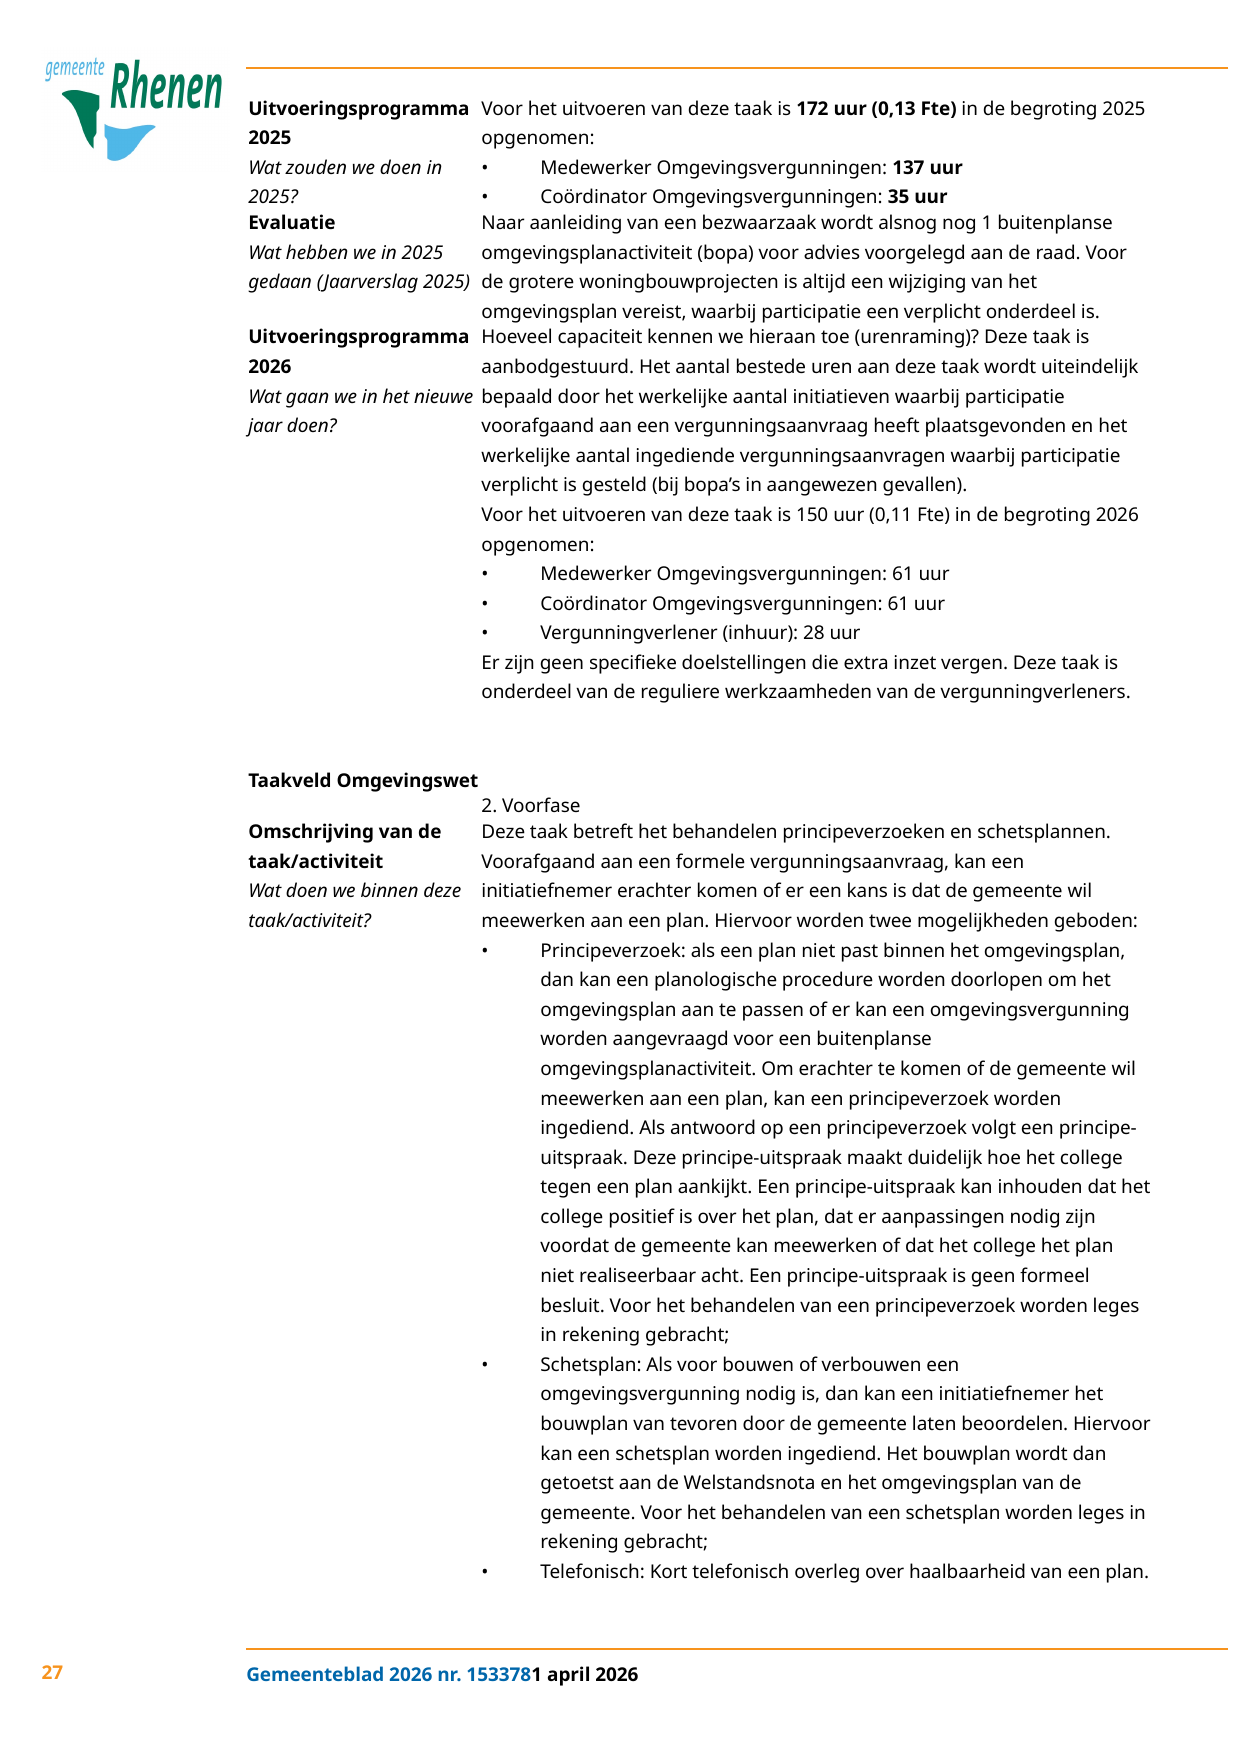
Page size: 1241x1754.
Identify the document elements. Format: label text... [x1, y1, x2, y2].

table_cell Omschrijving van de taak/activiteit Wat doen we binnen deze taak/activiteit? [248, 819, 481, 1584]
table_header Taakveld Omgevingswet [248, 767, 1152, 793]
picture [41, 47, 231, 172]
table_cell Deze taak betreft het behandelen principeverzoeken en schetsplannen. Voorafgaand aan een formele vergunningsaanvraag, kan een initiatiefnemer erachter komen of er een kans is dat de gemeente wil meewerken aan een plan. Hiervoor worden twee mogelijkheden geboden: Principeverzoek: als een plan niet past binnen het omgevingsplan, dan kan een planologische procedure worden doorlopen om het omgevingsplan aan te passen of er kan een omgevingsvergunning worden aangevraagd voor een buitenplanse omgevingsplanactiviteit. Om erachter te komen of de gemeente wil meewerken aan een plan, kan een principeverzoek worden ingediend. Als antwoord op een principeverzoek volgt een principe-uitspraak. Deze principe-uitspraak maakt duidelijk hoe het college tegen een plan aankijkt. Een principe-uitspraak kan inhouden dat het college positief is over het plan, dat er aanpassingen nodig zijn voordat de gemeente kan meewerken of dat het college het plan niet realiseerbaar acht. Een principe-uitspraak is geen formeel besluit. Voor het behandelen van een principeverzoek worden leges in rekening gebracht; Schetsplan: Als voor bouwen of verbouwen een omgevingsvergunning nodig is, dan kan een initiatiefnemer het bouwplan van tevoren door de gemeente laten beoordelen. Hiervoor kan een schetsplan worden ingediend. Het bouwplan wordt dan getoetst aan de Welstandsnota en het omgevingsplan van de gemeente. Voor het behandelen van een schetsplan worden leges in rekening gebracht; Telefonisch: Kort telefonisch overleg over haalbaarheid van een plan. [481, 819, 1152, 1584]
table_cell Voor het uitvoeren van deze taak is 172 uur (0,13 Fte) in de begroting 2025 opgenomen: Medewerker Omgevingsvergunningen: 137 uur Coördinator Omgevingsvergunningen: 35 uur [481, 95, 1152, 209]
table_cell Uitvoeringsprogramma 2025 Wat zouden we doen in 2025? [248, 95, 481, 209]
table_cell Hoeveel capaciteit kennen we hieraan toe (urenraming)? Deze taak is aanbodgestuurd. Het aantal bestede uren aan deze taak wordt uiteindelijk bepaald door het werkelijke aantal initiatieven waarbij participatie voorafgaand aan een vergunningsaanvraag heeft plaatsgevonden en het werkelijke aantal ingediende vergunningsaanvragen waarbij participatie verplicht is gesteld (bij bopa’s in aangewezen gevallen). Voor het uitvoeren van deze taak is 150 uur (0,11 Fte) in de begroting 2026 opgenomen: Medewerker Omgevingsvergunningen: 61 uur Coördinator Omgevingsvergunningen: 61 uur Vergunningverlener (inhuur): 28 uur Er zijn geen specifieke doelstellingen die extra inzet vergen. Deze taak is onderdeel van de reguliere werkzaamheden van de vergunningverleners. [481, 324, 1152, 734]
table_cell Uitvoeringsprogramma 2026 Wat gaan we in het nieuwe jaar doen? [248, 324, 481, 734]
table_cell 2. Voorfase [481, 793, 1152, 818]
table_cell [248, 793, 481, 818]
table_cell Evaluatie Wat hebben we in 2025 gedaan (Jaarverslag 2025) [248, 209, 481, 324]
table_cell Naar aanleiding van een bezwaarzaak wordt alsnog nog 1 buitenplanse omgevingsplanactiviteit (bopa) voor advies voorgelegd aan de raad. Voor de grotere woningbouwprojecten is altijd een wijziging van het omgevingsplan vereist, waarbij participatie een verplicht onderdeel is. [481, 209, 1152, 324]
